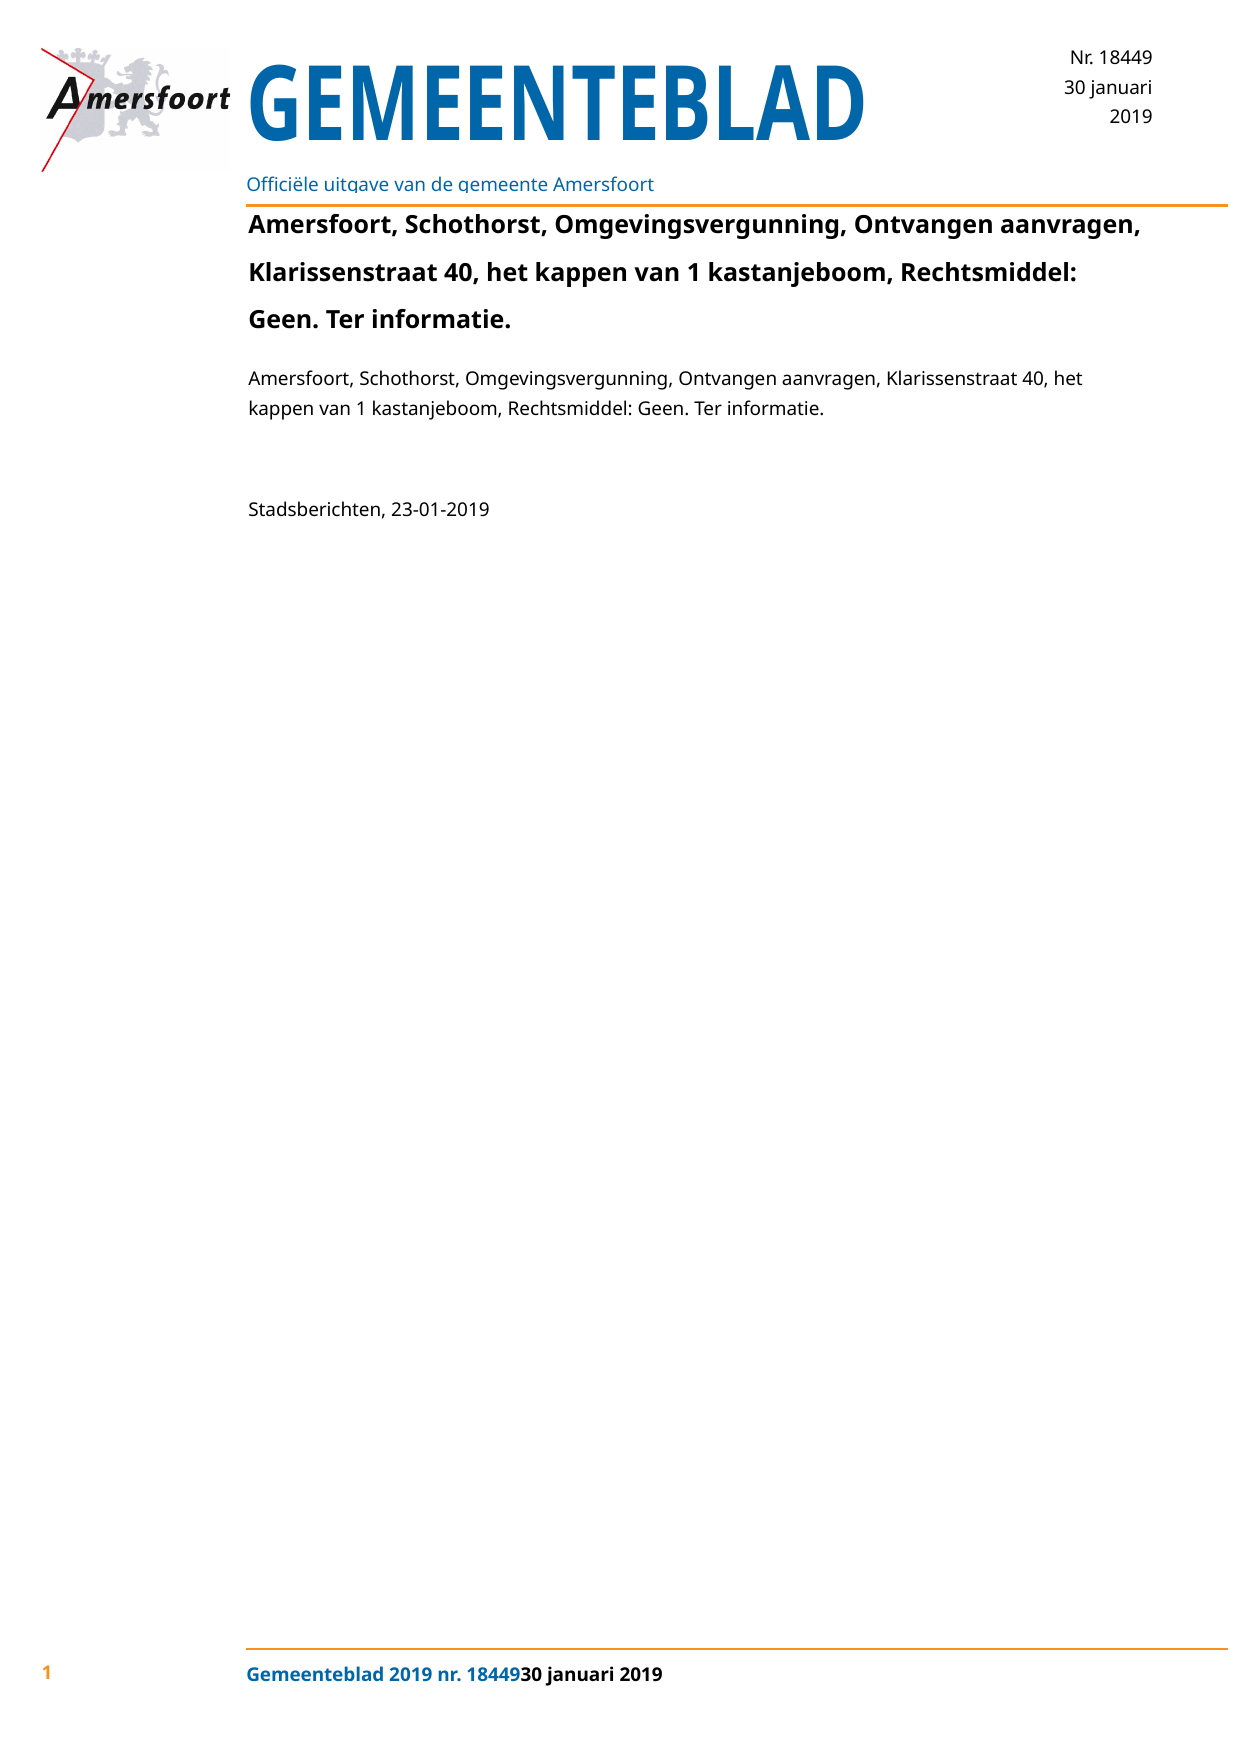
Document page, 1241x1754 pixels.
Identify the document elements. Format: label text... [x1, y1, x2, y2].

text Amersfoort, Schothorst, Omgevingsvergunning, Ontvangen aanvragen, Klarissenstraat 40, het kappen van 1 kastanjeboom, Rechtsmiddel: Geen. Ter informatie. [248, 207, 1152, 336]
text Stadsberichten, 23-01-2019 [248, 496, 1152, 522]
picture [41, 47, 231, 172]
text Amersfoort, Schothorst, Omgevingsvergunning, Ontvangen aanvragen, Klarissenstraat 40, het kappen van 1 kastanjeboom, Rechtsmiddel: Geen. Ter informatie. [248, 366, 1152, 421]
